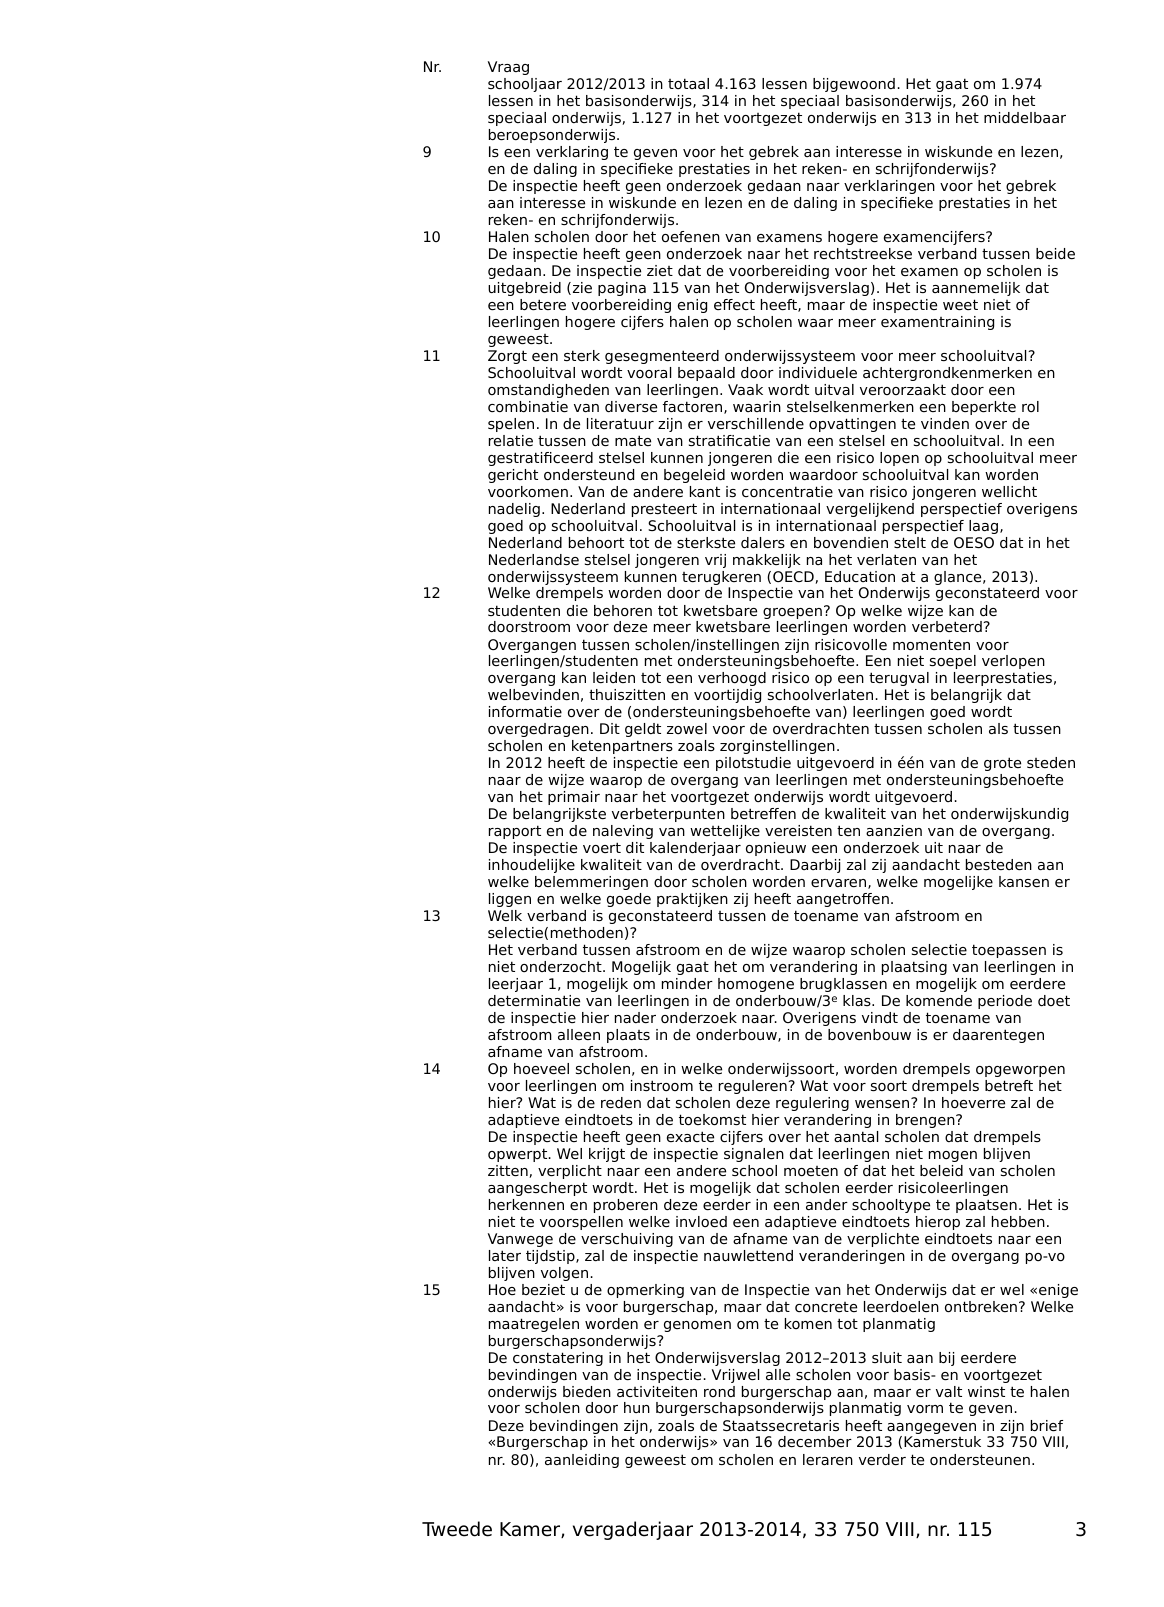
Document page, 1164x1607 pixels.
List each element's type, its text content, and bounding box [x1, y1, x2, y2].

table_cell 9 [422, 144, 481, 229]
table_cell 11 [422, 348, 481, 585]
table_cell Is een verklaring te geven voor het gebrek aan interesse in wiskunde en lezen, en de daling in specifieke prestaties in het reken- en schrijfonderwijs? De inspectie heeft geen onderzoek gedaan naar verklaringen voor het gebrek aan interesse in wiskunde en lezen en de daling in specifieke prestaties in het reken- en schrijfonderwijs. [481, 144, 1087, 229]
table_header Nr. [422, 59, 481, 76]
table_header Vraag [481, 59, 1087, 76]
table_cell 14 [422, 1061, 481, 1282]
table_cell Zorgt een sterk gesegmenteerd onderwijssysteem voor meer schooluitval? Schooluitval wordt vooral bepaald door individuele achtergrondkenmerken en omstandigheden van leerlingen. Vaak wordt uitval veroorzaakt door een combinatie van diverse factoren, waarin stelselkenmerken een beperkte rol spelen. In de literatuur zijn er verschillende opvattingen te vinden over de relatie tussen de mate van stratificatie van een stelsel en schooluitval. In een gestratificeerd stelsel kunnen jongeren die een risico lopen op schooluitval meer gericht ondersteund en begeleid worden waardoor schooluitval kan worden voorkomen. Van de andere kant is concentratie van risico jongeren wellicht nadelig. Nederland presteert in internationaal vergelijkend perspectief overigens goed op schooluitval. Schooluitval is in internationaal perspectief laag, Nederland behoort tot de sterkste dalers en bovendien stelt de OESO dat in het Nederlandse stelsel jongeren vrij makkelijk na het verlaten van het onderwijssysteem kunnen terugkeren (OECD, Education at a glance, 2013). [481, 348, 1087, 585]
table_cell 15 [422, 1282, 481, 1468]
table_cell Welke drempels worden door de Inspectie van het Onderwijs geconstateerd voor studenten die behoren tot kwetsbare groepen? Op welke wijze kan de doorstroom voor deze meer kwetsbare leerlingen worden verbeterd? Overgangen tussen scholen/instellingen zijn risicovolle momenten voor leerlingen/studenten met ondersteuningsbehoefte. Een niet soepel verlopen overgang kan leiden tot een verhoogd risico op een terugval in leerprestaties, welbevinden, thuiszitten en voortijdig schoolverlaten. Het is belangrijk dat informatie over de (ondersteuningsbehoefte van) leerlingen goed wordt overgedragen. Dit geldt zowel voor de overdrachten tussen scholen als tussen scholen en ketenpartners zoals zorginstellingen. In 2012 heeft de inspectie een pilotstudie uitgevoerd in één van de grote steden naar de wijze waarop de overgang van leerlingen met ondersteuningsbehoefte van het primair naar het voortgezet onderwijs wordt uitgevoerd. De belangrijkste verbeterpunten betreffen de kwaliteit van het onderwijskundig rapport en de naleving van wettelijke vereisten ten aanzien van de overgang. De inspectie voert dit kalenderjaar opnieuw een onderzoek uit naar de inhoudelijke kwaliteit van de overdracht. Daarbij zal zij aandacht besteden aan welke belemmeringen door scholen worden ervaren, welke mogelijke kansen er liggen en welke goede praktijken zij heeft aangetroffen. [481, 585, 1087, 908]
table_cell [422, 76, 481, 144]
table_cell Op hoeveel scholen, en in welke onderwijssoort, worden drempels opgeworpen voor leerlingen om instroom te reguleren? Wat voor soort drempels betreft het hier? Wat is de reden dat scholen deze regulering wensen? In hoeverre zal de adaptieve eindtoets in de toekomst hier verandering in brengen? De inspectie heeft geen exacte cijfers over het aantal scholen dat drempels opwerpt. Wel krijgt de inspectie signalen dat leerlingen niet mogen blijven zitten, verplicht naar een andere school moeten of dat het beleid van scholen aangescherpt wordt. Het is mogelijk dat scholen eerder risicoleerlingen herkennen en proberen deze eerder in een ander schooltype te plaatsen. Het is niet te voorspellen welke invloed een adaptieve eindtoets hierop zal hebben. Vanwege de verschuiving van de afname van de verplichte eindtoets naar een later tijdstip, zal de inspectie nauwlettend veranderingen in de overgang po-vo blijven volgen. [481, 1061, 1087, 1282]
table_cell Welk verband is geconstateerd tussen de toename van afstroom en selectie(methoden)? Het verband tussen afstroom en de wijze waarop scholen selectie toepassen is niet onderzocht. Mogelijk gaat het om verandering in plaatsing van leerlingen in leerjaar 1, mogelijk om minder homogene brugklassen en mogelijk om eerdere determinatie van leerlingen in de onderbouw/3e klas. De komende periode doet de inspectie hier nader onderzoek naar. Overigens vindt de toename van afstroom alleen plaats in de onderbouw, in de bovenbouw is er daarentegen afname van afstroom. [481, 908, 1087, 1061]
table_cell Hoe beziet u de opmerking van de Inspectie van het Onderwijs dat er wel «enige aandacht» is voor burgerschap, maar dat concrete leerdoelen ontbreken? Welke maatregelen worden er genomen om te komen tot planmatig burgerschapsonderwijs? De constatering in het Onderwijsverslag 2012–2013 sluit aan bij eerdere bevindingen van de inspectie. Vrijwel alle scholen voor basis- en voortgezet onderwijs bieden activiteiten rond burgerschap aan, maar er valt winst te halen voor scholen door hun burgerschapsonderwijs planmatig vorm te geven. Deze bevindingen zijn, zoals de Staatssecretaris heeft aangegeven in zijn brief «Burgerschap in het onderwijs» van 16 december 2013 (Kamerstuk 33 750 VIII, nr. 80), aanleiding geweest om scholen en leraren verder te ondersteunen. [481, 1282, 1087, 1468]
table_cell 10 [422, 229, 481, 348]
table_cell 12 [422, 585, 481, 908]
table_cell schooljaar 2012/2013 in totaal 4.163 lessen bijgewoond. Het gaat om 1.974 lessen in het basisonderwijs, 314 in het speciaal basisonderwijs, 260 in het speciaal onderwijs, 1.127 in het voortgezet onderwijs en 313 in het middelbaar beroepsonderwijs. [481, 76, 1087, 144]
table_cell 13 [422, 908, 481, 1061]
table_cell Halen scholen door het oefenen van examens hogere examencijfers? De inspectie heeft geen onderzoek naar het rechtstreekse verband tussen beide gedaan. De inspectie ziet dat de voorbereiding voor het examen op scholen is uitgebreid (zie pagina 115 van het Onderwijsverslag). Het is aannemelijk dat een betere voorbereiding enig effect heeft, maar de inspectie weet niet of leerlingen hogere cijfers halen op scholen waar meer examentraining is geweest. [481, 229, 1087, 348]
